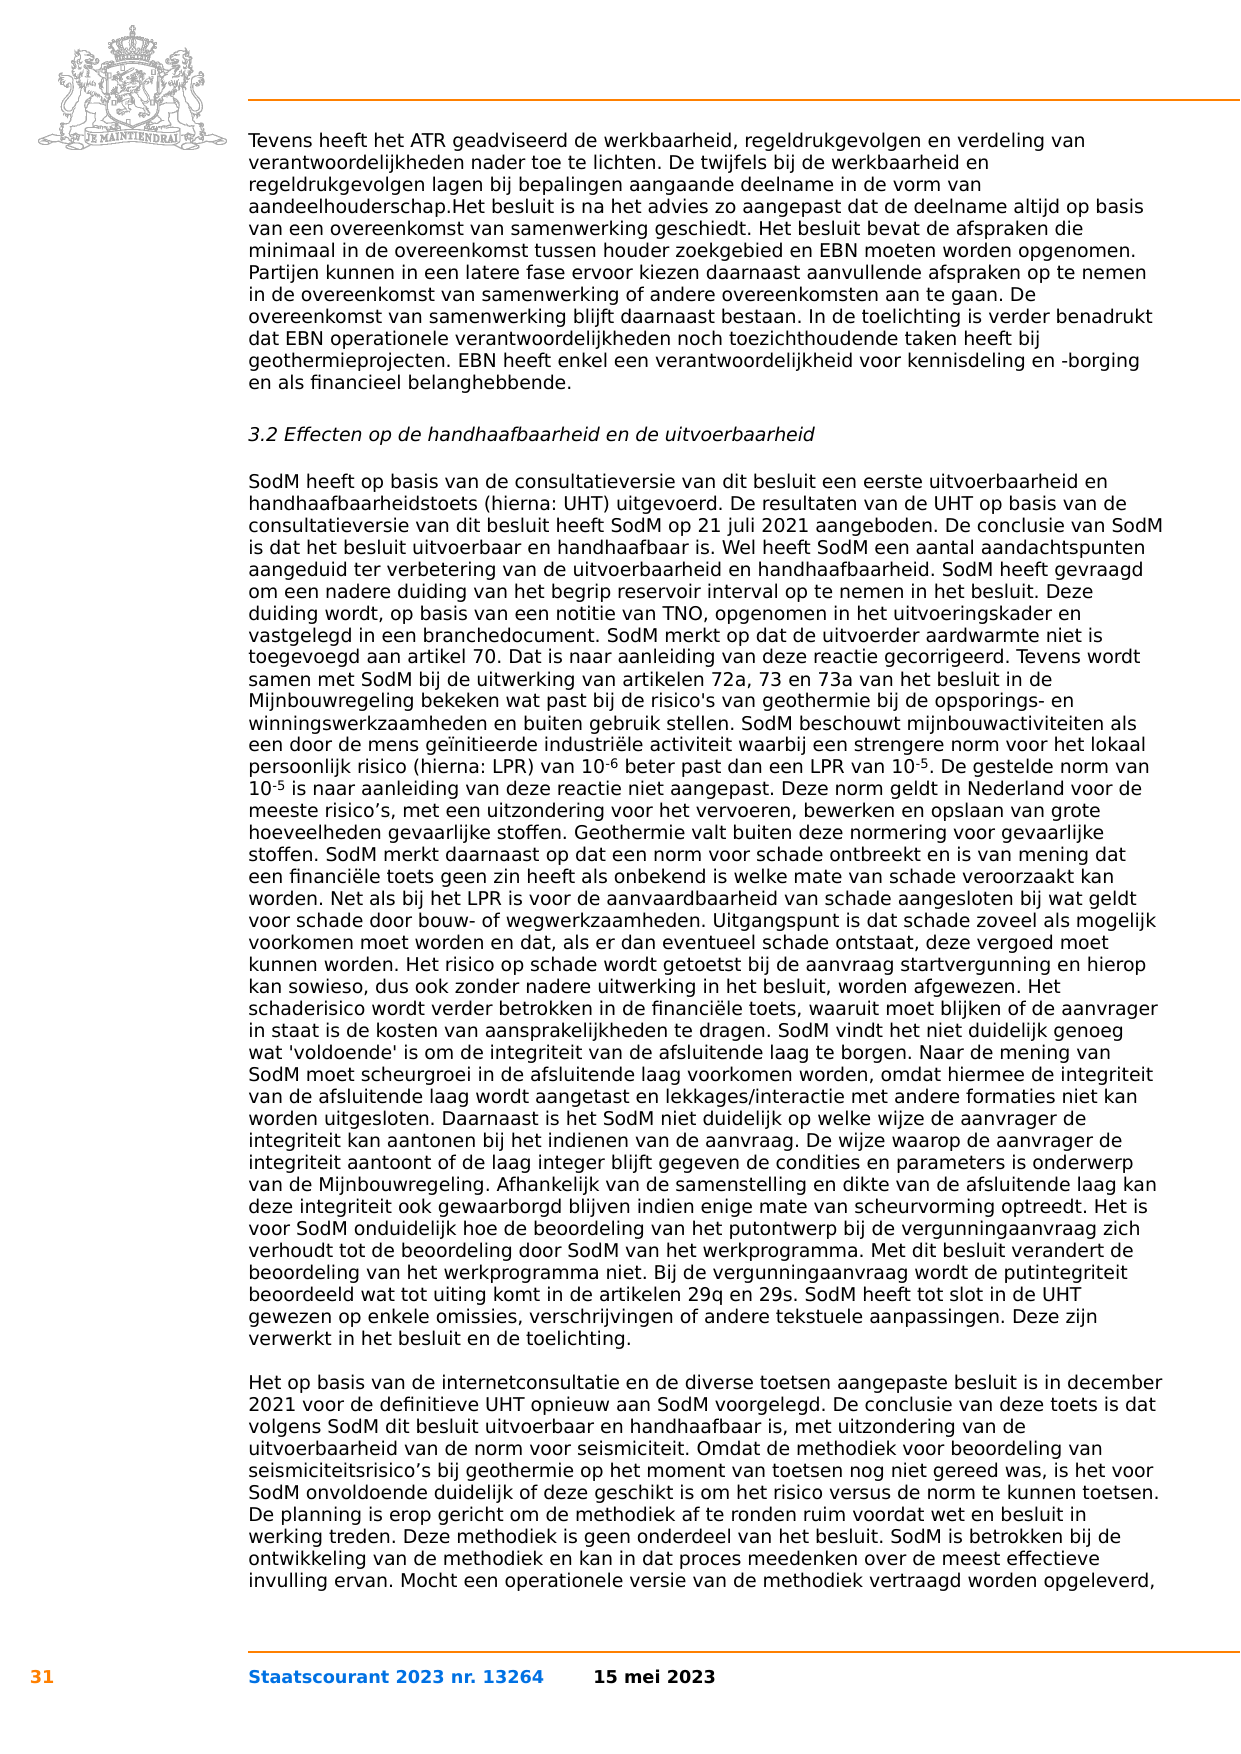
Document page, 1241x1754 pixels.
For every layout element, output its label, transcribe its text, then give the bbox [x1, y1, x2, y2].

text Tevens heeft het ATR geadviseerd de werkbaarheid, regeldrukgevolgen en verdeling van verantwoordelijkheden nader toe te lichten. De twijfels bij de werkbaarheid en regeldrukgevolgen lagen bij bepalingen aangaande deelname in de vorm van aandeelhouderschap.Het besluit is na het advies zo aangepast dat de deelname altijd op basis van een overeenkomst van samenwerking geschiedt. Het besluit bevat de afspraken die minimaal in de overeenkomst tussen houder zoekgebied en EBN moeten worden opgenomen. Partijen kunnen in een latere fase ervoor kiezen daarnaast aanvullende afspraken op te nemen in de overeenkomst van samenwerking of andere overeenkomsten aan te gaan. De overeenkomst van samenwerking blijft daarnaast bestaan. In de toelichting is verder benadrukt dat EBN operationele verantwoordelijkheden noch toezichthoudende taken heeft bij geothermieprojecten. EBN heeft enkel een verantwoordelijkheid voor kennisdeling en -borging en als financieel belanghebbende. [248, 130, 1163, 394]
text SodM heeft op basis van de consultatieversie van dit besluit een eerste uitvoerbaarheid en handhaafbaarheidstoets (hierna: UHT) uitgevoerd. De resultaten van de UHT op basis van de consultatieversie van dit besluit heeft SodM op 21 juli 2021 aangeboden. De conclusie van SodM is dat het besluit uitvoerbaar en handhaafbaar is. Wel heeft SodM een aantal aandachtspunten aangeduid ter verbetering van de uitvoerbaarheid en handhaafbaarheid. SodM heeft gevraagd om een nadere duiding van het begrip reservoir interval op te nemen in het besluit. Deze duiding wordt, op basis van een notitie van TNO, opgenomen in het uitvoeringskader en vastgelegd in een branchedocument. SodM merkt op dat de uitvoerder aardwarmte niet is toegevoegd aan artikel 70. Dat is naar aanleiding van deze reactie gecorrigeerd. Tevens wordt samen met SodM bij de uitwerking van artikelen 72a, 73 en 73a van het besluit in de Mijnbouwregeling bekeken wat past bij de risico's van geothermie bij de opsporings- en winningswerkzaamheden en buiten gebruik stellen. SodM beschouwt mijnbouwactiviteiten als een door de mens geïnitieerde industriële activiteit waarbij een strengere norm voor het lokaal persoonlijk risico (hierna: LPR) van 10-6 beter past dan een LPR van 10-5. De gestelde norm van 10-5 is naar aanleiding van deze reactie niet aangepast. Deze norm geldt in Nederland voor de meeste risico’s, met een uitzondering voor het vervoeren, bewerken en opslaan van grote hoeveelheden gevaarlijke stoffen. Geothermie valt buiten deze normering voor gevaarlijke stoffen. SodM merkt daarnaast op dat een norm voor schade ontbreekt en is van mening dat een financiële toets geen zin heeft als onbekend is welke mate van schade veroorzaakt kan worden. Net als bij het LPR is voor de aanvaardbaarheid van schade aangesloten bij wat geldt voor schade door bouw- of wegwerkzaamheden. Uitgangspunt is dat schade zoveel als mogelijk voorkomen moet worden en dat, als er dan eventueel schade ontstaat, deze vergoed moet kunnen worden. Het risico op schade wordt getoetst bij de aanvraag startvergunning en hierop kan sowieso, dus ook zonder nadere uitwerking in het besluit, worden afgewezen. Het schaderisico wordt verder betrokken in de financiële toets, waaruit moet blijken of de aanvrager in staat is de kosten van aansprakelijkheden te dragen. SodM vindt het niet duidelijk genoeg wat 'voldoende' is om de integriteit van de afsluitende laag te borgen. Naar de mening van SodM moet scheurgroei in de afsluitende laag voorkomen worden, omdat hiermee de integriteit van de afsluitende laag wordt aangetast en lekkages/interactie met andere formaties niet kan worden uitgesloten. Daarnaast is het SodM niet duidelijk op welke wijze de aanvrager de integriteit kan aantonen bij het indienen van de aanvraag. De wijze waarop de aanvrager de integriteit aantoont of de laag integer blijft gegeven de condities en parameters is onderwerp van de Mijnbouwregeling. Afhankelijk van de samenstelling en dikte van de afsluitende laag kan deze integriteit ook gewaarborgd blijven indien enige mate van scheurvorming optreedt. Het is voor SodM onduidelijk hoe de beoordeling van het putontwerp bij de vergunningaanvraag zich verhoudt tot de beoordeling door SodM van het werkprogramma. Met dit besluit verandert de beoordeling van het werkprogramma niet. Bij de vergunningaanvraag wordt de putintegriteit beoordeeld wat tot uiting komt in de artikelen 29q en 29s. SodM heeft tot slot in de UHT gewezen op enkele omissies, verschrijvingen of andere tekstuele aanpassingen. Deze zijn verwerkt in het besluit en de toelichting. [248, 471, 1163, 1350]
picture [38, 25, 227, 150]
text Het op basis van de internetconsultatie en de diverse toetsen aangepaste besluit is in december 2021 voor de definitieve UHT opnieuw aan SodM voorgelegd. De conclusie van deze toets is dat volgens SodM dit besluit uitvoerbaar en handhaafbaar is, met uitzondering van de uitvoerbaarheid van de norm voor seismiciteit. Omdat de methodiek voor beoordeling van seismiciteitsrisico’s bij geothermie op het moment van toetsen nog niet gereed was, is het voor SodM onvoldoende duidelijk of deze geschikt is om het risico versus de norm te kunnen toetsen. De planning is erop gericht om de methodiek af te ronden ruim voordat wet en besluit in werking treden. Deze methodiek is geen onderdeel van het besluit. SodM is betrokken bij de ontwikkeling van de methodiek en kan in dat proces meedenken over de meest effectieve invulling ervan. Mocht een operationele versie van de methodiek vertraagd worden opgeleverd, [248, 1372, 1163, 1591]
subtitle 3.2 Effecten op de handhaafbaarheid en de uitvoerbaarheid [248, 424, 1163, 446]
